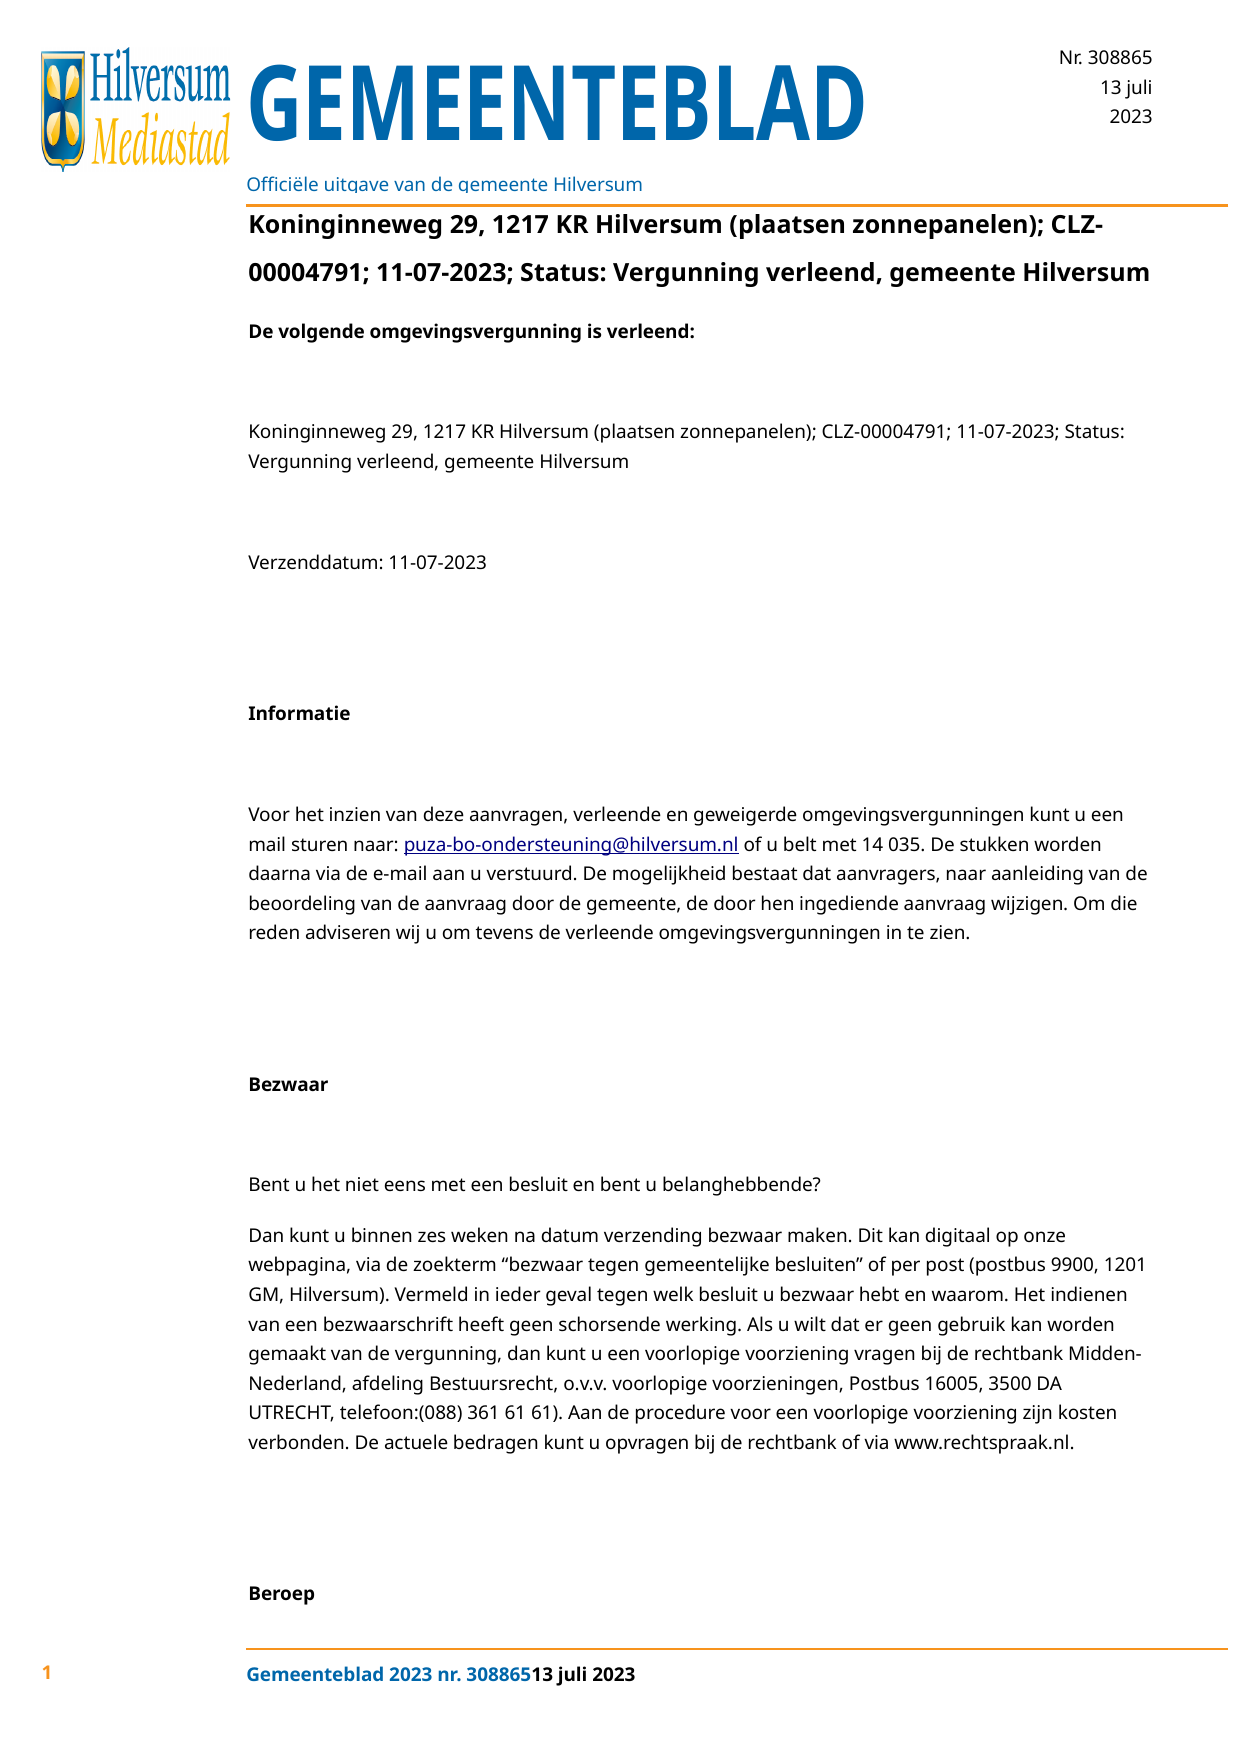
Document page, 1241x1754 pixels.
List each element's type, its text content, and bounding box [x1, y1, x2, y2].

text Koninginneweg 29, 1217 KR Hilversum (plaatsen zonnepanelen); CLZ-00004791; 11-07-2023; Status: Vergunning verleend, gemeente Hilversum [248, 419, 1152, 474]
picture [41, 47, 231, 172]
text Bent u het niet eens met een besluit en bent u belanghebbende? [248, 1172, 1152, 1197]
text Dan kunt u binnen zes weken na datum verzending bezwaar maken. Dit kan digitaal op onze webpagina, via de zoekterm “bezwaar tegen gemeentelijke besluiten” of per post (postbus 9900, 1201 GM, Hilversum). Vermeld in ieder geval tegen welk besluit u bezwaar hebt en waarom. Het indienen van een bezwaarschrift heeft geen schorsende werking. Als u wilt dat er geen gebruik kan worden gemaakt van de vergunning, dan kunt u een voorlopige voorziening vragen bij de rechtbank Midden-Nederland, afdeling Bestuursrecht, o.v.v. voorlopige voorzieningen, Postbus 16005, 3500 DA UTRECHT, telefoon:(088) 361 61 61). Aan de procedure voor een voorlopige voorziening zijn kosten verbonden. De actuele bedragen kunt u opvragen bij de rechtbank of via www.rechtspraak.nl. [248, 1222, 1152, 1455]
text Verzenddatum: 11-07-2023 [248, 549, 1152, 575]
text Informatie [248, 700, 1152, 726]
text Beroep [248, 1580, 1152, 1606]
text Koninginneweg 29, 1217 KR Hilversum (plaatsen zonnepanelen); CLZ-00004791; 11-07-2023; Status: Vergunning verleend, gemeente Hilversum [248, 207, 1152, 288]
text De volgende omgevingsvergunning is verleend: [248, 318, 1152, 344]
text Bezwaar [248, 1071, 1152, 1097]
text Voor het inzien van deze aanvragen, verleende en geweigerde omgevingsvergunningen kunt u een mail sturen naar: puza-bo-ondersteuning@hilversum.nl of u belt met 14 035. De stukken worden daarna via de e-mail aan u verstuurd. De mogelijkheid bestaat dat aanvragers, naar aanleiding van de beoordeling van de aanvraag door de gemeente, de door hen ingediende aanvraag wijzigen. Om die reden adviseren wij u om tevens de verleende omgevingsvergunningen in te zien. [248, 801, 1152, 945]
